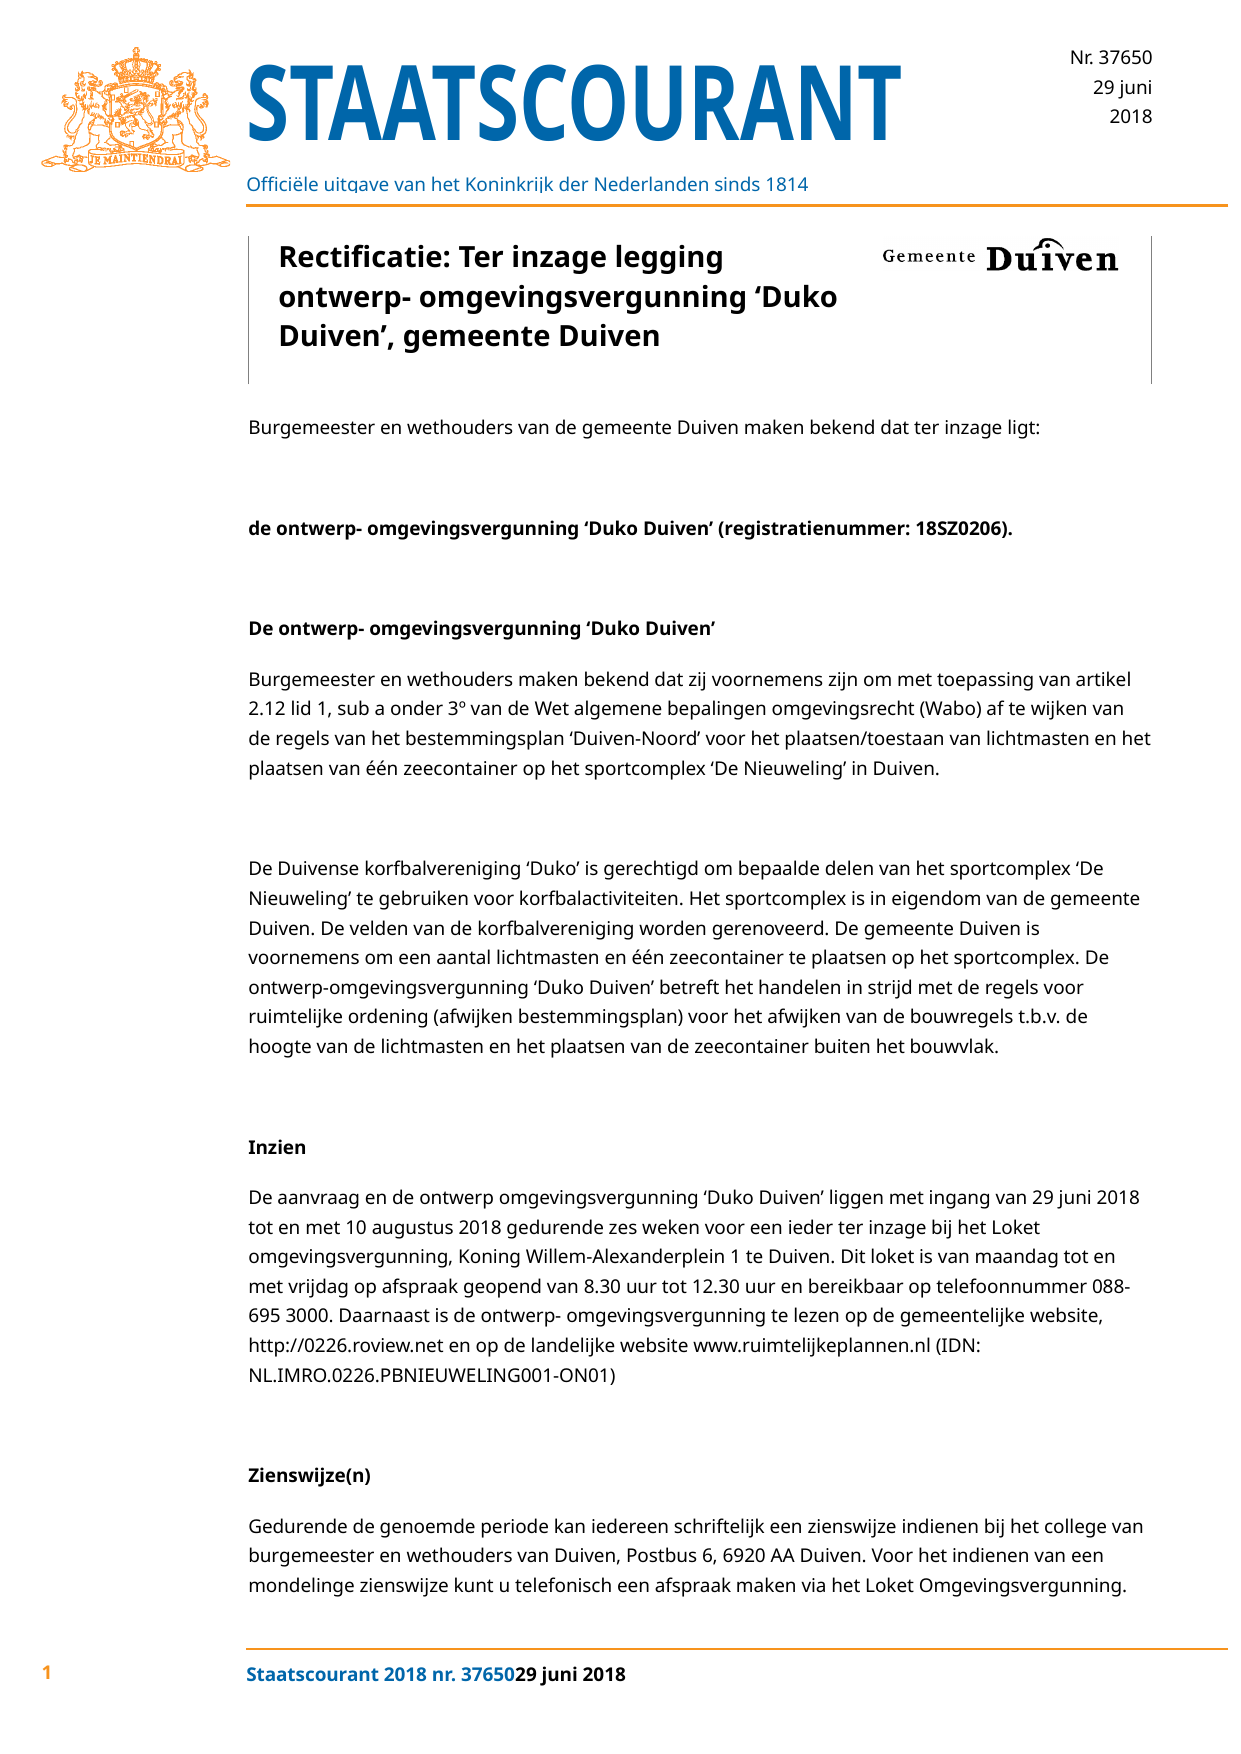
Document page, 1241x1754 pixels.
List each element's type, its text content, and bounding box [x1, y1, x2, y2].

text Inzien [248, 1134, 1152, 1160]
picture [882, 236, 1119, 271]
text Gedurende de genoemde periode kan iedereen schriftelijk een zienswijze indienen bij het college van burgemeester en wethouders van Duiven, Postbus 6, 6920 AA Duiven. Voor het indienen van een mondelinge zienswijze kunt u telefonisch een afspraak maken via het Loket Omgevingsvergunning. [248, 1513, 1152, 1598]
picture [41, 47, 231, 172]
text De Duivense korfbalvereniging ‘Duko’ is gerechtigd om bepaalde delen van het sportcomplex ‘De Nieuweling’ te gebruiken voor korfbalactiviteiten. Het sportcomplex is in eigendom van de gemeente Duiven. De velden van de korfbalvereniging worden gerenoveerd. De gemeente Duiven is voornemens om een aantal lichtmasten en één zeecontainer te plaatsen op het sportcomplex. De ontwerp-omgevingsvergunning ‘Duko Duiven’ betreft het handelen in strijd met de regels voor ruimtelijke ordening (afwijken bestemmingsplan) voor het afwijken van de bouwregels t.b.v. de hoogte van de lichtmasten en het plaatsen van de zeecontainer buiten het bouwvlak. [248, 856, 1152, 1059]
text de ontwerp- omgevingsvergunning ‘Duko Duiven’ (registratienummer: 18SZ0206). [248, 515, 1152, 541]
text De ontwerp- omgevingsvergunning ‘Duko Duiven’ [248, 616, 1152, 641]
text Burgemeester en wethouders van de gemeente Duiven maken bekend dat ter inzage ligt: [248, 414, 1152, 440]
text Burgemeester en wethouders maken bekend dat zij voornemens zijn om met toepassing van artikel 2.12 lid 1, sub a onder 3º van de Wet algemene bepalingen omgevingsrecht (Wabo) af te wijken van de regels van het bestemmingsplan ‘Duiven-Noord’ voor het plaatsen/toestaan van lichtmasten en het plaatsen van één zeecontainer op het sportcomplex ‘De Nieuweling’ in Duiven. [248, 666, 1152, 781]
text De aanvraag en de ontwerp omgevingsvergunning ‘Duko Duiven’ liggen met ingang van 29 juni 2018 tot en met 10 augustus 2018 gedurende zes weken voor een ieder ter inzage bij het Loket omgevingsvergunning, Koning Willem-Alexanderplein 1 te Duiven. Dit loket is van maandag tot en met vrijdag op afspraak geopend van 8.30 uur tot 12.30 uur en bereikbaar op telefoonnummer 088- 695 3000. Daarnaast is de ontwerp- omgevingsvergunning te lezen op de gemeentelijke website, http://0226.roview.net en op de landelijke website www.ruimtelijkeplannen.nl (IDN: NL.IMRO.0226.PBNIEUWELING001-ON01) [248, 1184, 1152, 1388]
table_header Rectificatie: Ter inzage legging ontwerp- omgevingsvergunning ‘Duko Duiven’, gemeente Duiven [249, 236, 850, 384]
text Zienswijze(n) [248, 1463, 1152, 1488]
table_header [850, 236, 1151, 384]
